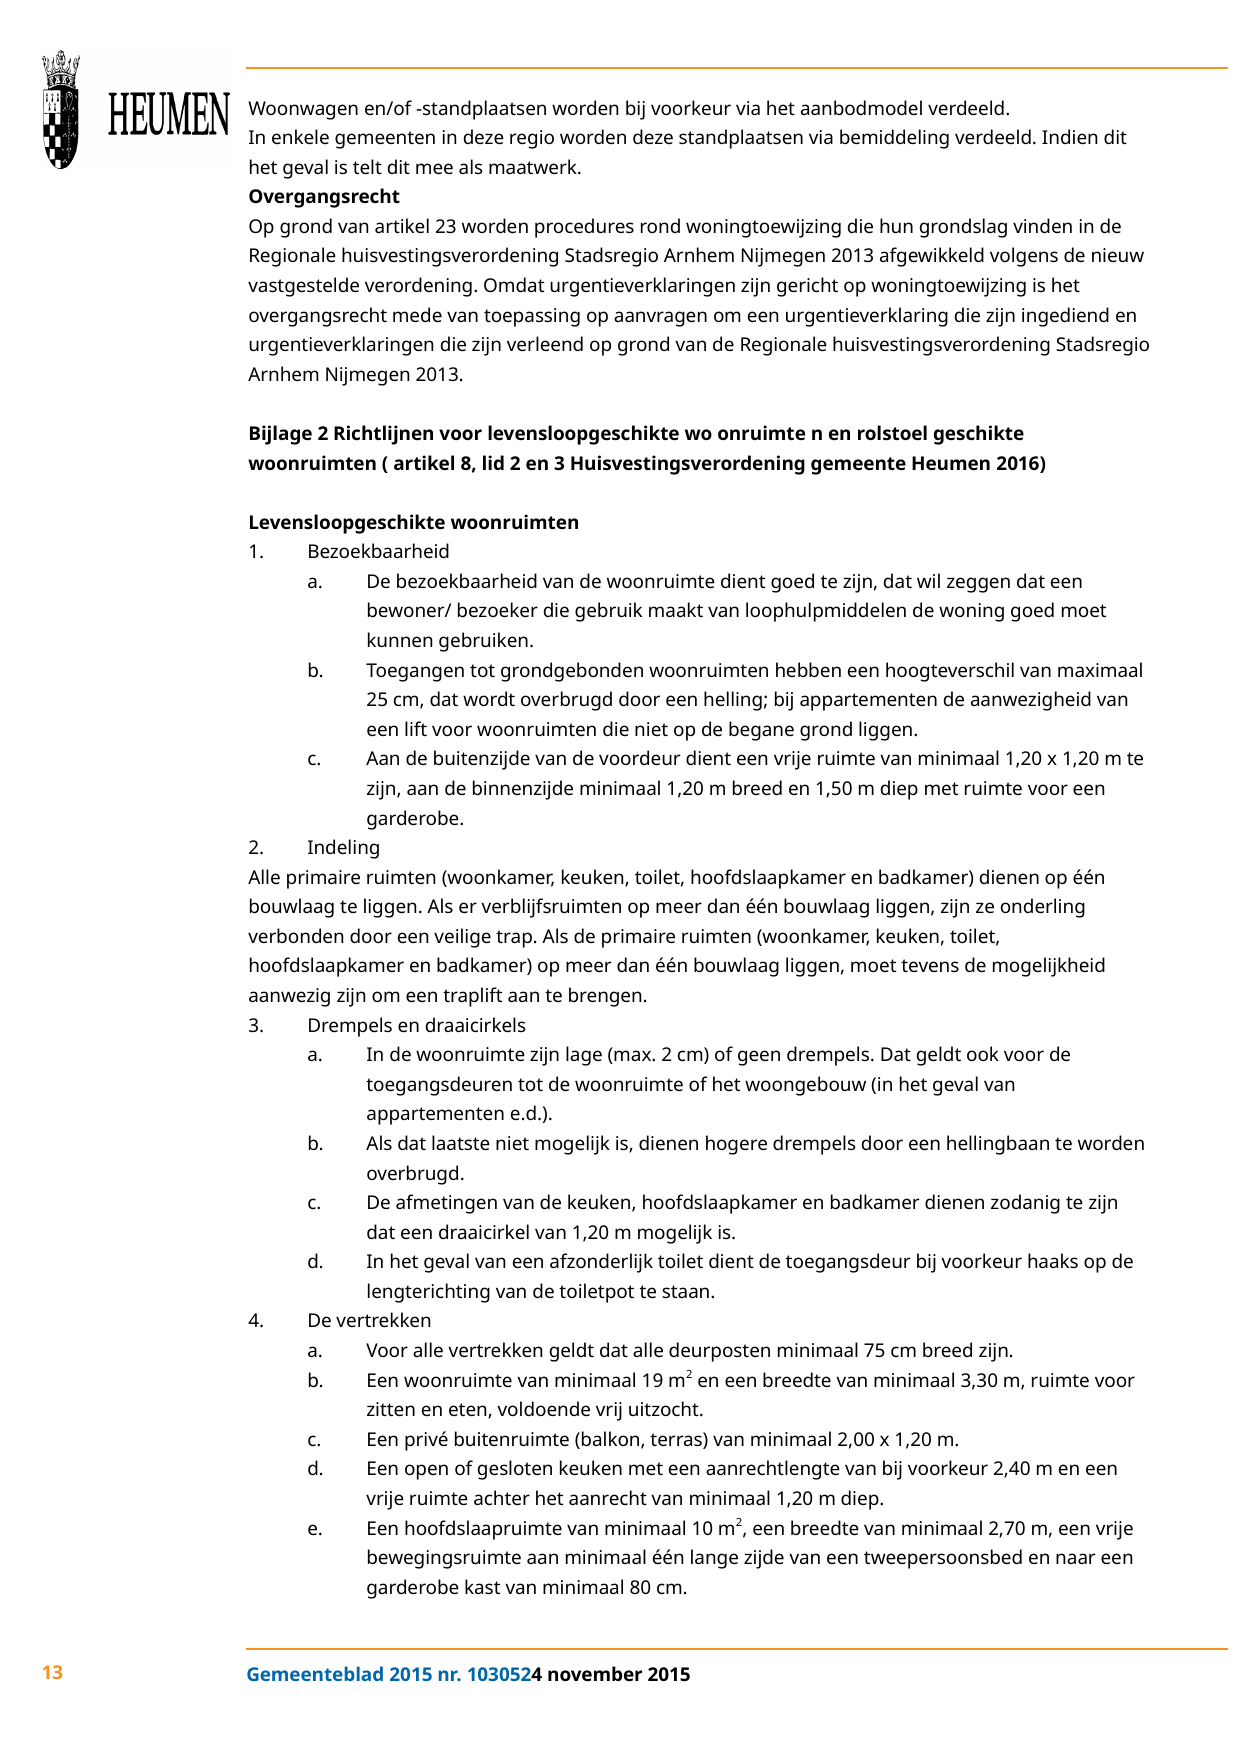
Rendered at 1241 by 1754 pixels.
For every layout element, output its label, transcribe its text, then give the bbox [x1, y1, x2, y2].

text In enkele gemeenten in deze regio worden deze standplaatsen via bemiddeling verdeeld. Indien dit het geval is telt dit mee als maatwerk. [248, 124, 1152, 180]
text Overgangsrecht [248, 183, 1152, 209]
list Toegangen tot grondgebonden woonruimten hebben een hoogteverschil van maximaal 25 cm, dat wordt overbrugd door een helling; bij appartementen de aanwezigheid van een lift voor woonruimten die niet op de begane grond liggen. [307, 657, 1152, 742]
list In het geval van een afzonderlijk toilet dient de toegangsdeur bij voorkeur haaks op de lengterichting van de toiletpot te staan. [307, 1248, 1152, 1304]
text Woonwagen en/of -standplaatsen worden bij voorkeur via het aanbodmodel verdeeld. [248, 95, 1152, 121]
list Een open of gesloten keuken met een aanrechtlengte van bij voorkeur 2,40 m en een vrije ruimte achter het aanrecht van minimaal 1,20 m diep. [307, 1456, 1152, 1511]
text Alle primaire ruimten (woonkamer, keuken, toilet, hoofdslaapkamer en badkamer) dienen op één bouwlaag te liggen. Als er verblijfsruimten op meer dan één bouwlaag liggen, zijn ze onderling verbonden door een veilige trap. Als de primaire ruimten (woonkamer, keuken, toilet, hoofdslaapkamer en badkamer) op meer dan één bouwlaag liggen, moet tevens de mogelijkheid aanwezig zijn om een traplift aan te brengen. [248, 864, 1152, 1008]
text Levensloopgeschikte woonruimten [248, 509, 1152, 535]
list In de woonruimte zijn lage (max. 2 cm) of geen drempels. Dat geldt ook voor de toegangsdeuren tot de woonruimte of het woongebouw (in het geval van appartementen e.d.). [307, 1041, 1152, 1126]
list Als dat laatste niet mogelijk is, dienen hogere drempels door een hellingbaan te worden overbrugd. [307, 1130, 1152, 1186]
list Een hoofdslaapruimte van minimaal 10 m2, een breedte van minimaal 2,70 m, een vrije bewegingsruimte aan minimaal één lange zijde van een tweepersoonsbed en naar een garderobe kast van minimaal 80 cm. [307, 1515, 1152, 1600]
list De vertrekken [248, 1308, 1152, 1333]
list De bezoekbaarheid van de woonruimte dient goed te zijn, dat wil zeggen dat een bewoner/ bezoeker die gebruik maakt van loophulpmiddelen de woning goed moet kunnen gebruiken. [307, 568, 1152, 653]
list Aan de buitenzijde van de voordeur dient een vrije ruimte van minimaal 1,20 x 1,20 m te zijn, aan de binnenzijde minimaal 1,20 m breed en 1,50 m diep met ruimte voor een garderobe. [307, 746, 1152, 831]
list Bezoekbaarheid [248, 538, 1152, 564]
list De afmetingen van de keuken, hoofdslaapkamer en badkamer dienen zodanig te zijn dat een draaicirkel van 1,20 m mogelijk is. [307, 1189, 1152, 1245]
list Een woonruimte van minimaal 19 m2 en een breedte van minimaal 3,30 m, ruimte voor zitten en eten, voldoende vrij uitzocht. [307, 1367, 1152, 1422]
picture [41, 47, 231, 172]
text Op grond van artikel 23 worden procedures rond woningtoewijzing die hun grondslag vinden in de Regionale huisvestingsverordening Stadsregio Arnhem Nijmegen 2013 afgewikkeld volgens de nieuw vastgestelde verordening. Omdat urgentieverklaringen zijn gericht op woningtoewijzing is het overgangsrecht mede van toepassing op aanvragen om een urgentieverklaring die zijn ingediend en urgentieverklaringen die zijn verleend op grond van de Regionale huisvestingsverordening Stadsregio Arnhem Nijmegen 2013. [248, 213, 1152, 387]
list Indeling [248, 834, 1152, 860]
text Bijlage 2 Richtlijnen voor levensloopgeschikte wo onruimte n en rolstoel geschikte woonruimten ( artikel 8, lid 2 en 3 Huisvestingsverordening gemeente Heumen 2016) [248, 420, 1152, 476]
list Drempels en draaicirkels [248, 1012, 1152, 1038]
list Een privé buitenruimte (balkon, terras) van minimaal 2,00 x 1,20 m. [307, 1426, 1152, 1452]
list Voor alle vertrekken geldt dat alle deurposten minimaal 75 cm breed zijn. [307, 1337, 1152, 1363]
